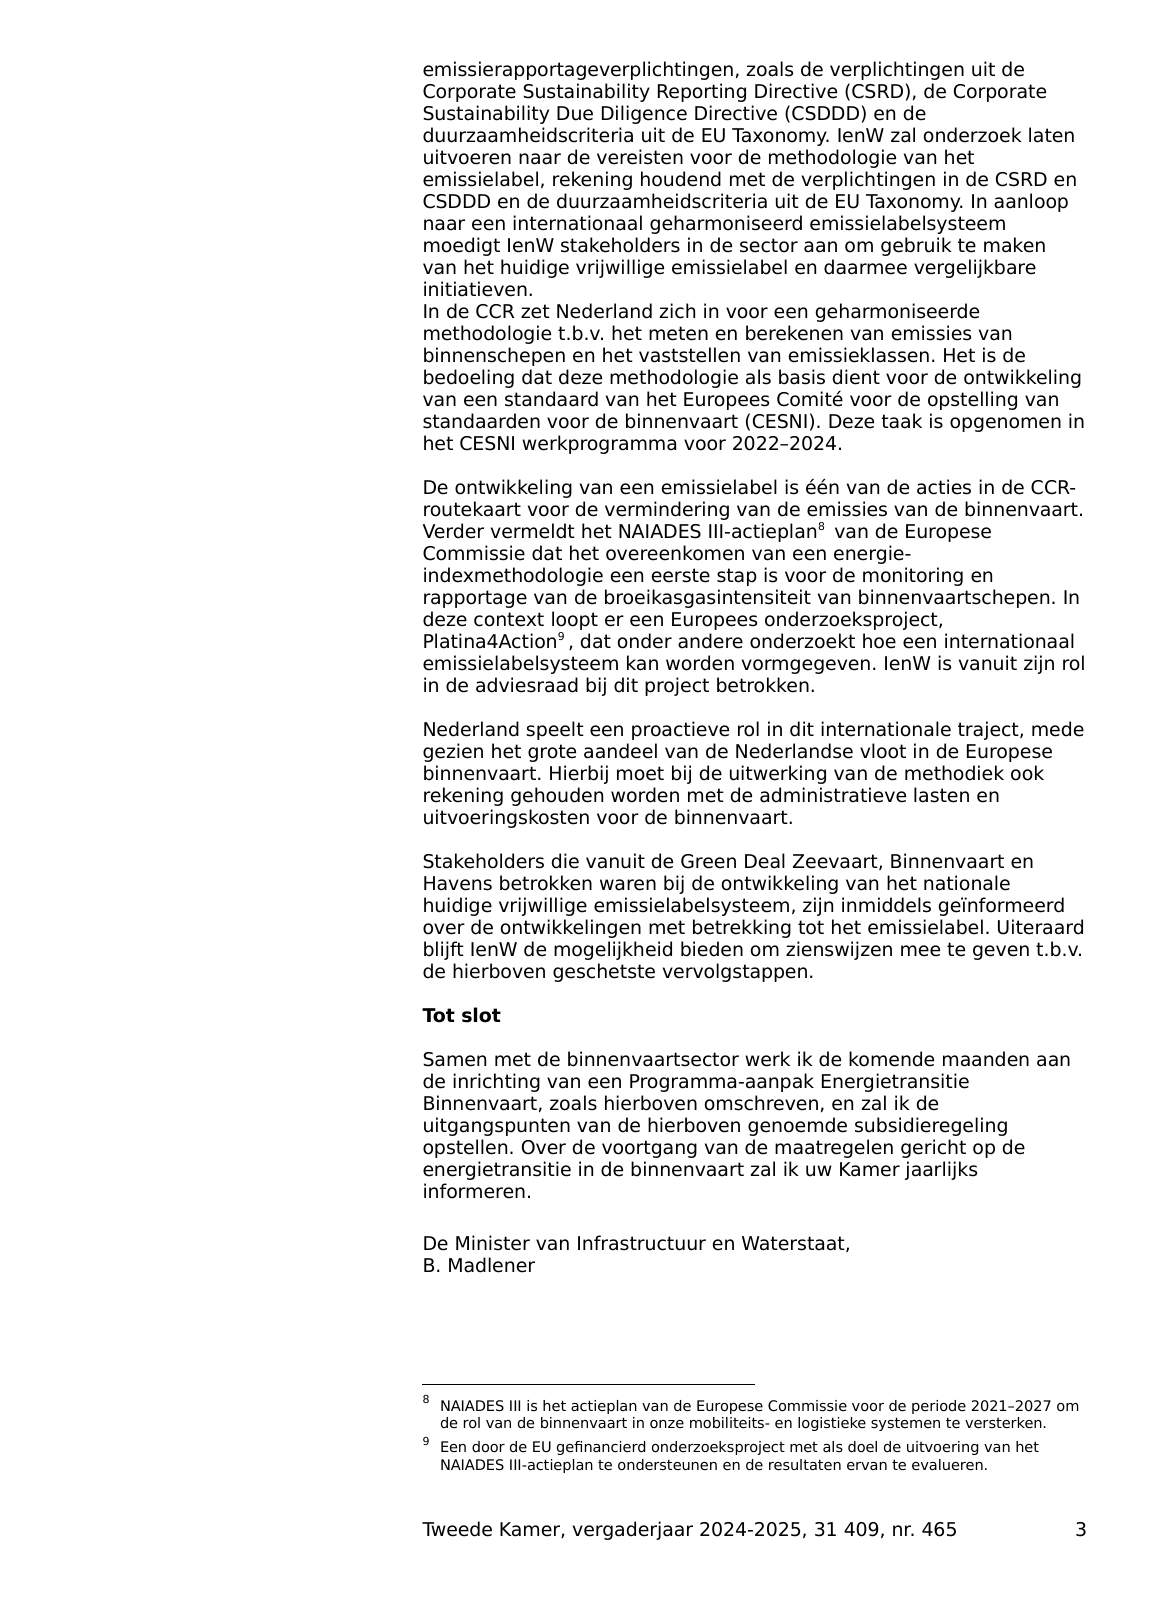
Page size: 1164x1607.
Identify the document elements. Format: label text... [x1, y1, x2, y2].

text Stakeholders die vanuit de Green Deal Zeevaart, Binnenvaart en Havens betrokken waren bij de ontwikkeling van het nationale huidige vrijwillige emissielabelsysteem, zijn inmiddels geïnformeerd over de ontwikkelingen met betrekking tot het emissielabel. Uiteraard blijft IenW de mogelijkheid bieden om zienswijzen mee te geven t.b.v. de hierboven geschetste vervolgstappen. [422, 851, 1087, 983]
text NAIADES III is het actieplan van de Europese Commissie voor de periode 2021–2027 om de rol van de binnenvaart in onze mobiliteits- en logistieke systemen te versterken. [422, 1393, 1087, 1432]
text Samen met de binnenvaartsector werk ik de komende maanden aan de inrichting van een Programma-aanpak Energietransitie Binnenvaart, zoals hierboven omschreven, en zal ik de uitgangspunten van de hierboven genoemde subsidieregeling opstellen. Over de voortgang van de maatregelen gericht op de energietransitie in de binnenvaart zal ik uw Kamer jaarlijks informeren. [422, 1049, 1087, 1203]
text De Minister van Infrastructuur en Waterstaat, B. Madlener [422, 1233, 1087, 1277]
subtitle Tot slot [422, 1005, 1087, 1027]
text De ontwikkeling van een emissielabel is één van de acties in de CCR-routekaart voor de vermindering van de emissies van de binnenvaart. Verder vermeldt het NAIADES III-actieplan van de Europese Commissie dat het overeenkomen van een energie-indexmethodologie een eerste stap is voor de monitoring en rapportage van de broeikasgasintensiteit van binnenvaartschepen. In deze context loopt er een Europees onderzoeksproject, Platina4Action, dat onder andere onderzoekt hoe een internationaal emissielabelsysteem kan worden vormgegeven. IenW is vanuit zijn rol in de adviesraad bij dit project betrokken. [422, 477, 1087, 697]
text Een door de EU gefinancierd onderzoeksproject met als doel de uitvoering van het NAIADES III-actieplan te ondersteunen en de resultaten ervan te evalueren. [422, 1435, 1087, 1474]
text Nederland speelt een proactieve rol in dit internationale traject, mede gezien het grote aandeel van de Nederlandse vloot in de Europese binnenvaart. Hierbij moet bij de uitwerking van de methodiek ook rekening gehouden worden met de administratieve lasten en uitvoeringskosten voor de binnenvaart. [422, 719, 1087, 829]
text In de CCR zet Nederland zich in voor een geharmoniseerde methodologie t.b.v. het meten en berekenen van emissies van binnenschepen en het vaststellen van emissieklassen. Het is de bedoeling dat deze methodologie als basis dient voor de ontwikkeling van een standaard van het Europees Comité voor de opstelling van standaarden voor de binnenvaart (CESNI). Deze taak is opgenomen in het CESNI werkprogramma voor 2022–2024. [422, 301, 1087, 455]
text emissierapportageverplichtingen, zoals de verplichtingen uit de Corporate Sustainability Reporting Directive (CSRD), de Corporate Sustainability Due Diligence Directive (CSDDD) en de duurzaamheidscriteria uit de EU Taxonomy. IenW zal onderzoek laten uitvoeren naar de vereisten voor de methodologie van het emissielabel, rekening houdend met de verplichtingen in de CSRD en CSDDD en de duurzaamheidscriteria uit de EU Taxonomy. In aanloop naar een internationaal geharmoniseerd emissielabelsysteem moedigt IenW stakeholders in de sector aan om gebruik te maken van het huidige vrijwillige emissielabel en daarmee vergelijkbare initiatieven. [422, 59, 1087, 301]
